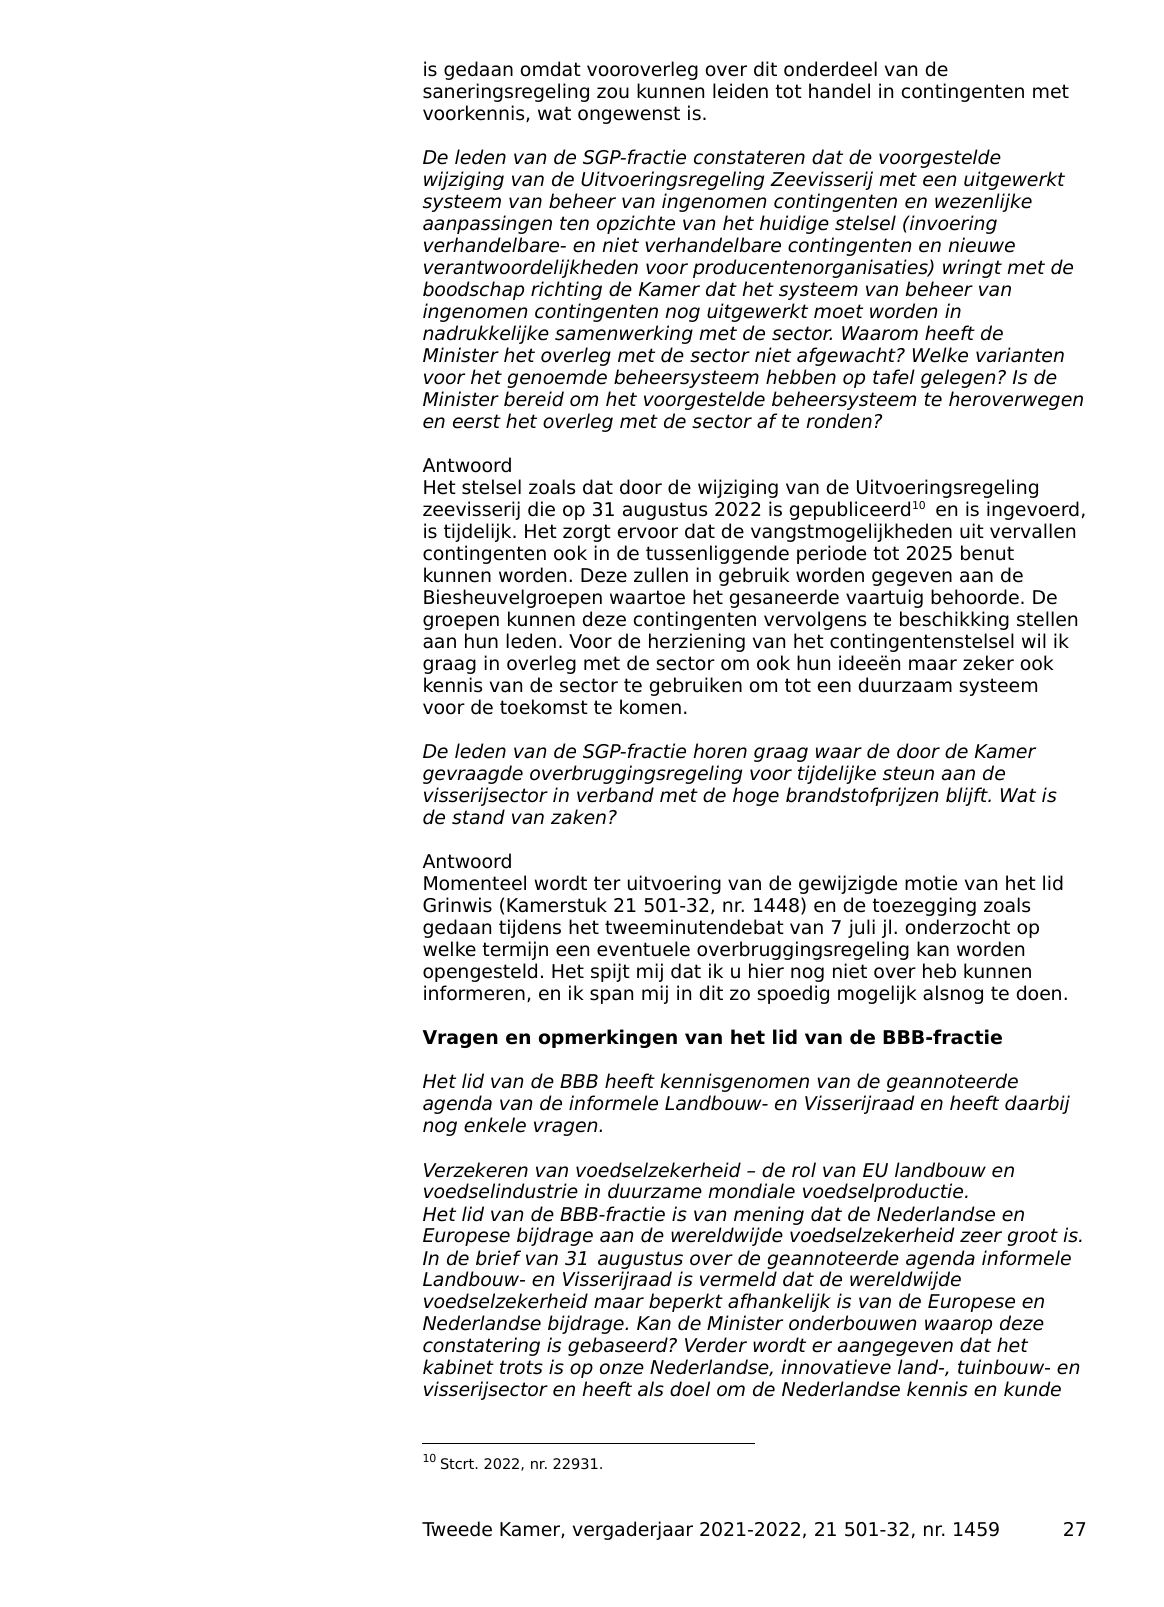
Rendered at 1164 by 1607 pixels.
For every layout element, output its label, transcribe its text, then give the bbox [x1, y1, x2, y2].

text Stcrt. 2022, nr. 22931. [422, 1452, 1087, 1474]
text Het stelsel zoals dat door de wijziging van de Uitvoeringsregeling zeevisserij die op 31 augustus 2022 is gepubliceerd en is ingevoerd, is tijdelijk. Het zorgt ervoor dat de vangstmogelijkheden uit vervallen contingenten ook in de tussenliggende periode tot 2025 benut kunnen worden. Deze zullen in gebruik worden gegeven aan de Biesheuvelgroepen waartoe het gesaneerde vaartuig behoorde. De groepen kunnen deze contingenten vervolgens te beschikking stellen aan hun leden. Voor de herziening van het contingentenstelsel wil ik graag in overleg met de sector om ook hun ideeën maar zeker ook kennis van de sector te gebruiken om tot een duurzaam systeem voor de toekomst te komen. [422, 477, 1087, 719]
text De leden van de SGP-fractie horen graag waar de door de Kamer gevraagde overbruggingsregeling voor tijdelijke steun aan de visserijsector in verband met de hoge brandstofprijzen blijft. Wat is de stand van zaken? [422, 741, 1087, 829]
text Het lid van de BBB heeft kennisgenomen van de geannoteerde agenda van de informele Landbouw- en Visserijraad en heeft daarbij nog enkele vragen. [422, 1071, 1087, 1137]
text Verzekeren van voedselzekerheid – de rol van EU landbouw en voedselindustrie in duurzame mondiale voedselproductie. [422, 1159, 1087, 1203]
text Het lid van de BBB-fractie is van mening dat de Nederlandse en Europese bijdrage aan de wereldwijde voedselzekerheid zeer groot is. In de brief van 31 augustus over de geannoteerde agenda informele Landbouw- en Visserijraad is vermeld dat de wereldwijde voedselzekerheid maar beperkt afhankelijk is van de Europese en Nederlandse bijdrage. Kan de Minister onderbouwen waarop deze constatering is gebaseerd? Verder wordt er aangegeven dat het kabinet trots is op onze Nederlandse, innovatieve land-, tuinbouw- en visserijsector en heeft als doel om de Nederlandse kennis en kunde [422, 1203, 1087, 1401]
text Antwoord [422, 455, 1087, 477]
text Antwoord [422, 851, 1087, 873]
text Momenteel wordt ter uitvoering van de gewijzigde motie van het lid Grinwis (Kamerstuk 21 501-32, nr. 1448) en de toezegging zoals gedaan tijdens het tweeminutendebat van 7 juli jl. onderzocht op welke termijn een eventuele overbruggingsregeling kan worden opengesteld. Het spijt mij dat ik u hier nog niet over heb kunnen informeren, en ik span mij in dit zo spoedig mogelijk alsnog te doen. [422, 873, 1087, 1005]
subtitle Vragen en opmerkingen van het lid van de BBB-fractie [422, 1027, 1087, 1049]
text is gedaan omdat vooroverleg over dit onderdeel van de saneringsregeling zou kunnen leiden tot handel in contingenten met voorkennis, wat ongewenst is. [422, 59, 1087, 125]
text De leden van de SGP-fractie constateren dat de voorgestelde wijziging van de Uitvoeringsregeling Zeevisserij met een uitgewerkt systeem van beheer van ingenomen contingenten en wezenlijke aanpassingen ten opzichte van het huidige stelsel (invoering verhandelbare- en niet verhandelbare contingenten en nieuwe verantwoordelijkheden voor producentenorganisaties) wringt met de boodschap richting de Kamer dat het systeem van beheer van ingenomen contingenten nog uitgewerkt moet worden in nadrukkelijke samenwerking met de sector. Waarom heeft de Minister het overleg met de sector niet afgewacht? Welke varianten voor het genoemde beheersysteem hebben op tafel gelegen? Is de Minister bereid om het voorgestelde beheersysteem te heroverwegen en eerst het overleg met de sector af te ronden? [422, 147, 1087, 433]
